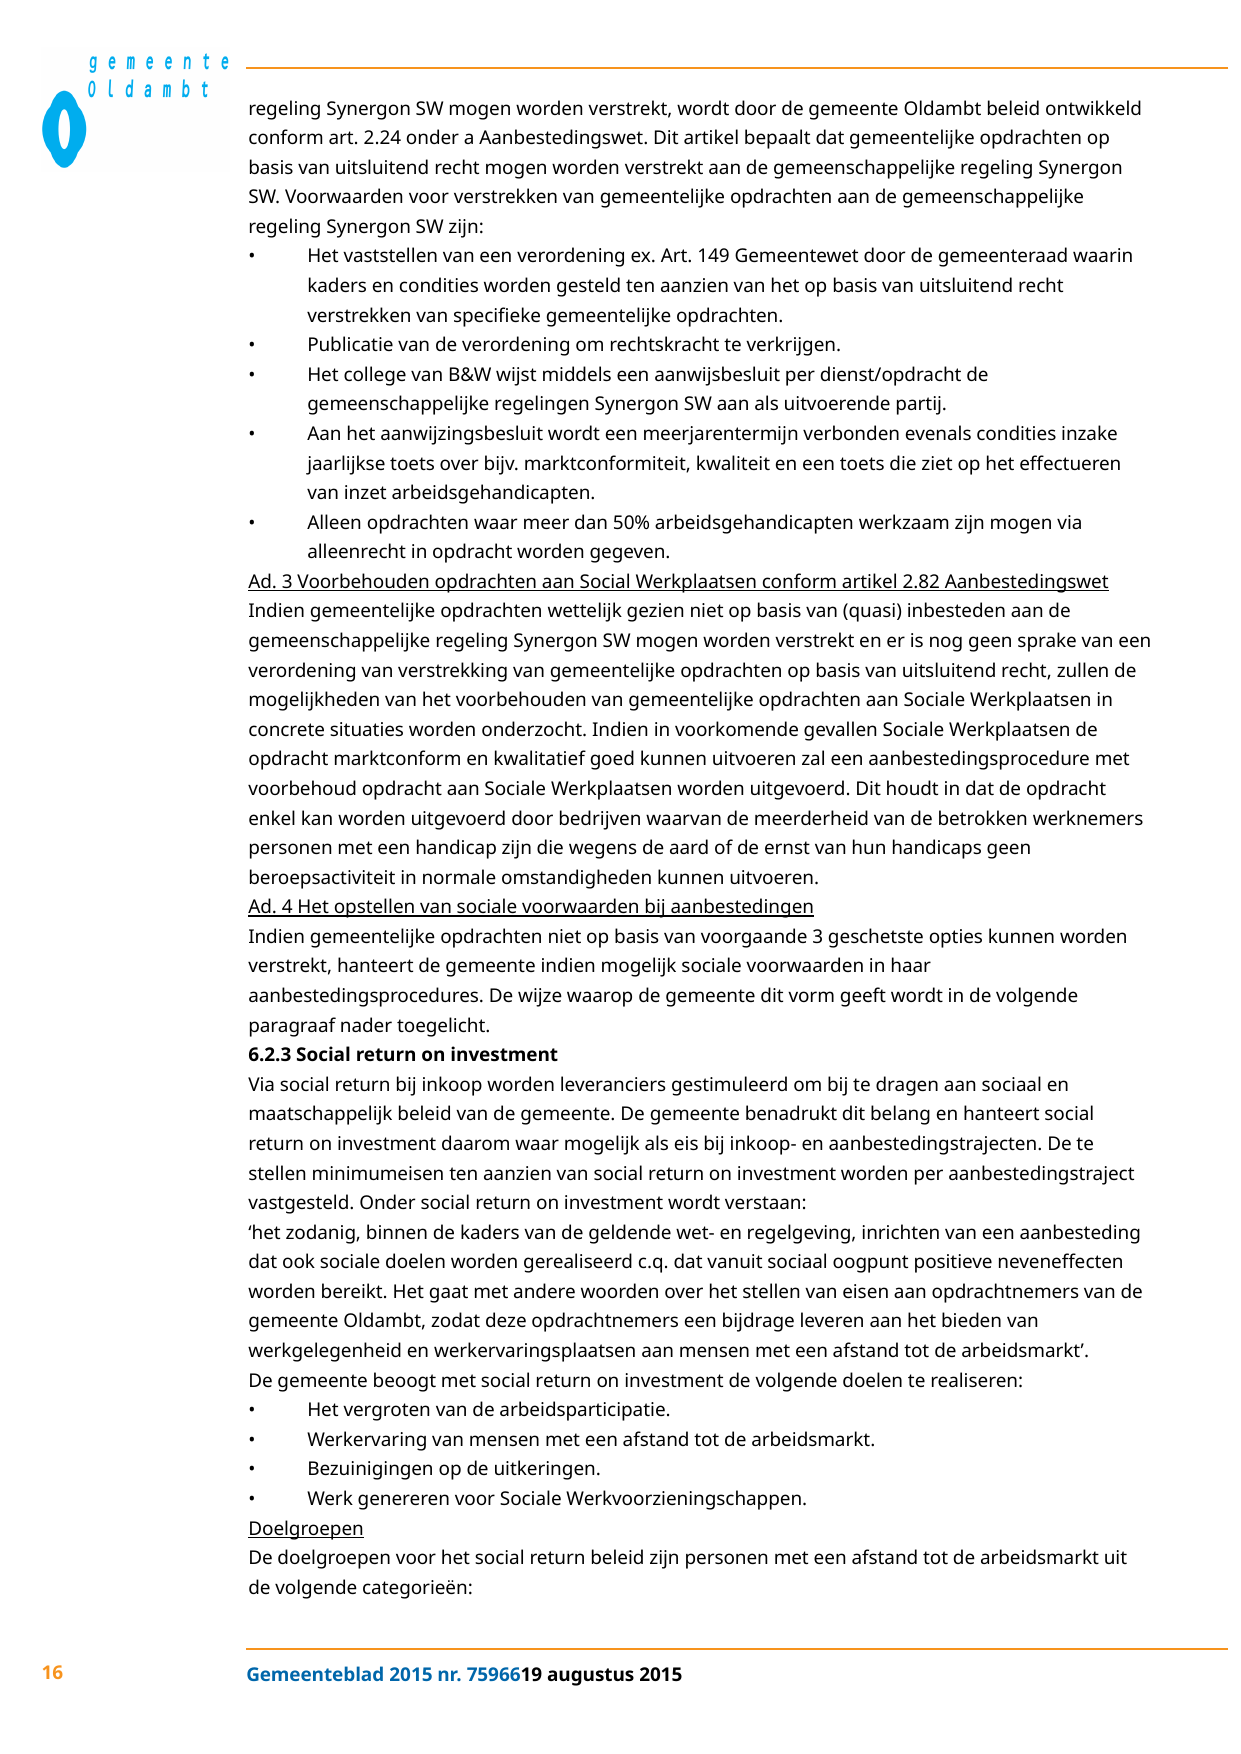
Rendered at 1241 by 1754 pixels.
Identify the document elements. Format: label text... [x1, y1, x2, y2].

list Werkervaring van mensen met een afstand tot de arbeidsmarkt. [248, 1426, 1152, 1452]
text Ad. 3 Voorbehouden opdrachten aan Social Werkplaatsen conform artikel 2.82 Aanbestedingswet [248, 568, 1152, 594]
list Aan het aanwijzingsbesluit wordt een meerjarentermijn verbonden evenals condities inzake jaarlijkse toets over bijv. marktconformiteit, kwaliteit en een toets die ziet op het effectueren van inzet arbeidsgehandicapten. [248, 420, 1152, 505]
picture [41, 47, 231, 172]
text Ad. 4 Het opstellen van sociale voorwaarden bij aanbestedingen [248, 893, 1152, 919]
list Bezuinigingen op de uitkeringen. [248, 1456, 1152, 1481]
text Indien gemeentelijke opdrachten niet op basis van voorgaande 3 geschetste opties kunnen worden verstrekt, hanteert de gemeente indien mogelijk sociale voorwaarden in haar aanbestedingsprocedures. De wijze waarop de gemeente dit vorm geeft wordt in de volgende paragraaf nader toegelicht. [248, 923, 1152, 1038]
list Alleen opdrachten waar meer dan 50% arbeidsgehandicapten werkzaam zijn mogen via alleenrecht in opdracht worden gegeven. [248, 509, 1152, 564]
list Het college van B&W wijst middels een aanwijsbesluit per dienst/opdracht de gemeenschappelijke regelingen Synergon SW aan als uitvoerende partij. [248, 361, 1152, 416]
list Het vaststellen van een verordening ex. Art. 149 Gemeentewet door de gemeenteraad waarin kaders en condities worden gesteld ten aanzien van het op basis van uitsluitend recht verstrekken van specifieke gemeentelijke opdrachten. [248, 243, 1152, 328]
list Het vergroten van de arbeidsparticipatie. [248, 1396, 1152, 1422]
text Via social return bij inkoop worden leveranciers gestimuleerd om bij te dragen aan sociaal en maatschappelijk beleid van de gemeente. De gemeente benadrukt dit belang en hanteert social return on investment daarom waar mogelijk als eis bij inkoop- en aanbestedingstrajecten. De te stellen minimumeisen ten aanzien van social return on investment worden per aanbestedingstraject vastgesteld. Onder social return on investment wordt verstaan: [248, 1071, 1152, 1215]
text Doelgroepen [248, 1515, 1152, 1541]
text ‘het zodanig, binnen de kaders van de geldende wet- en regelgeving, inrichten van een aanbesteding dat ook sociale doelen worden gerealiseerd c.q. dat vanuit sociaal oogpunt positieve neveneffecten worden bereikt. Het gaat met andere woorden over het stellen van eisen aan opdrachtnemers van de gemeente Oldambt, zodat deze opdrachtnemers een bijdrage leveren aan het bieden van werkgelegenheid en werkervaringsplaatsen aan mensen met een afstand tot de arbeidsmarkt’. [248, 1219, 1152, 1363]
text 6.2.3 Social return on investment [248, 1041, 1152, 1067]
list Werk genereren voor Sociale Werkvoorzieningschappen. [248, 1485, 1152, 1511]
text De gemeente beoogt met social return on investment de volgende doelen te realiseren: [248, 1367, 1152, 1393]
list Publicatie van de verordening om rechtskracht te verkrijgen. [248, 331, 1152, 357]
text regeling Synergon SW mogen worden verstrekt, wordt door de gemeente Oldambt beleid ontwikkeld conform art. 2.24 onder a Aanbestedingswet. Dit artikel bepaalt dat gemeentelijke opdrachten op basis van uitsluitend recht mogen worden verstrekt aan de gemeenschappelijke regeling Synergon SW. Voorwaarden voor verstrekken van gemeentelijke opdrachten aan de gemeenschappelijke regeling Synergon SW zijn: [248, 95, 1152, 239]
text De doelgroepen voor het social return beleid zijn personen met een afstand tot de arbeidsmarkt uit de volgende categorieën: [248, 1544, 1152, 1600]
text Indien gemeentelijke opdrachten wettelijk gezien niet op basis van (quasi) inbesteden aan de gemeenschappelijke regeling Synergon SW mogen worden verstrekt en er is nog geen sprake van een verordening van verstrekking van gemeentelijke opdrachten op basis van uitsluitend recht, zullen de mogelijkheden van het voorbehouden van gemeentelijke opdrachten aan Sociale Werkplaatsen in concrete situaties worden onderzocht. Indien in voorkomende gevallen Sociale Werkplaatsen de opdracht marktconform en kwalitatief goed kunnen uitvoeren zal een aanbestedingsprocedure met voorbehoud opdracht aan Sociale Werkplaatsen worden uitgevoerd. Dit houdt in dat de opdracht enkel kan worden uitgevoerd door bedrijven waarvan de meerderheid van de betrokken werknemers personen met een handicap zijn die wegens de aard of de ernst van hun handicaps geen beroepsactiviteit in normale omstandigheden kunnen uitvoeren. [248, 598, 1152, 890]
